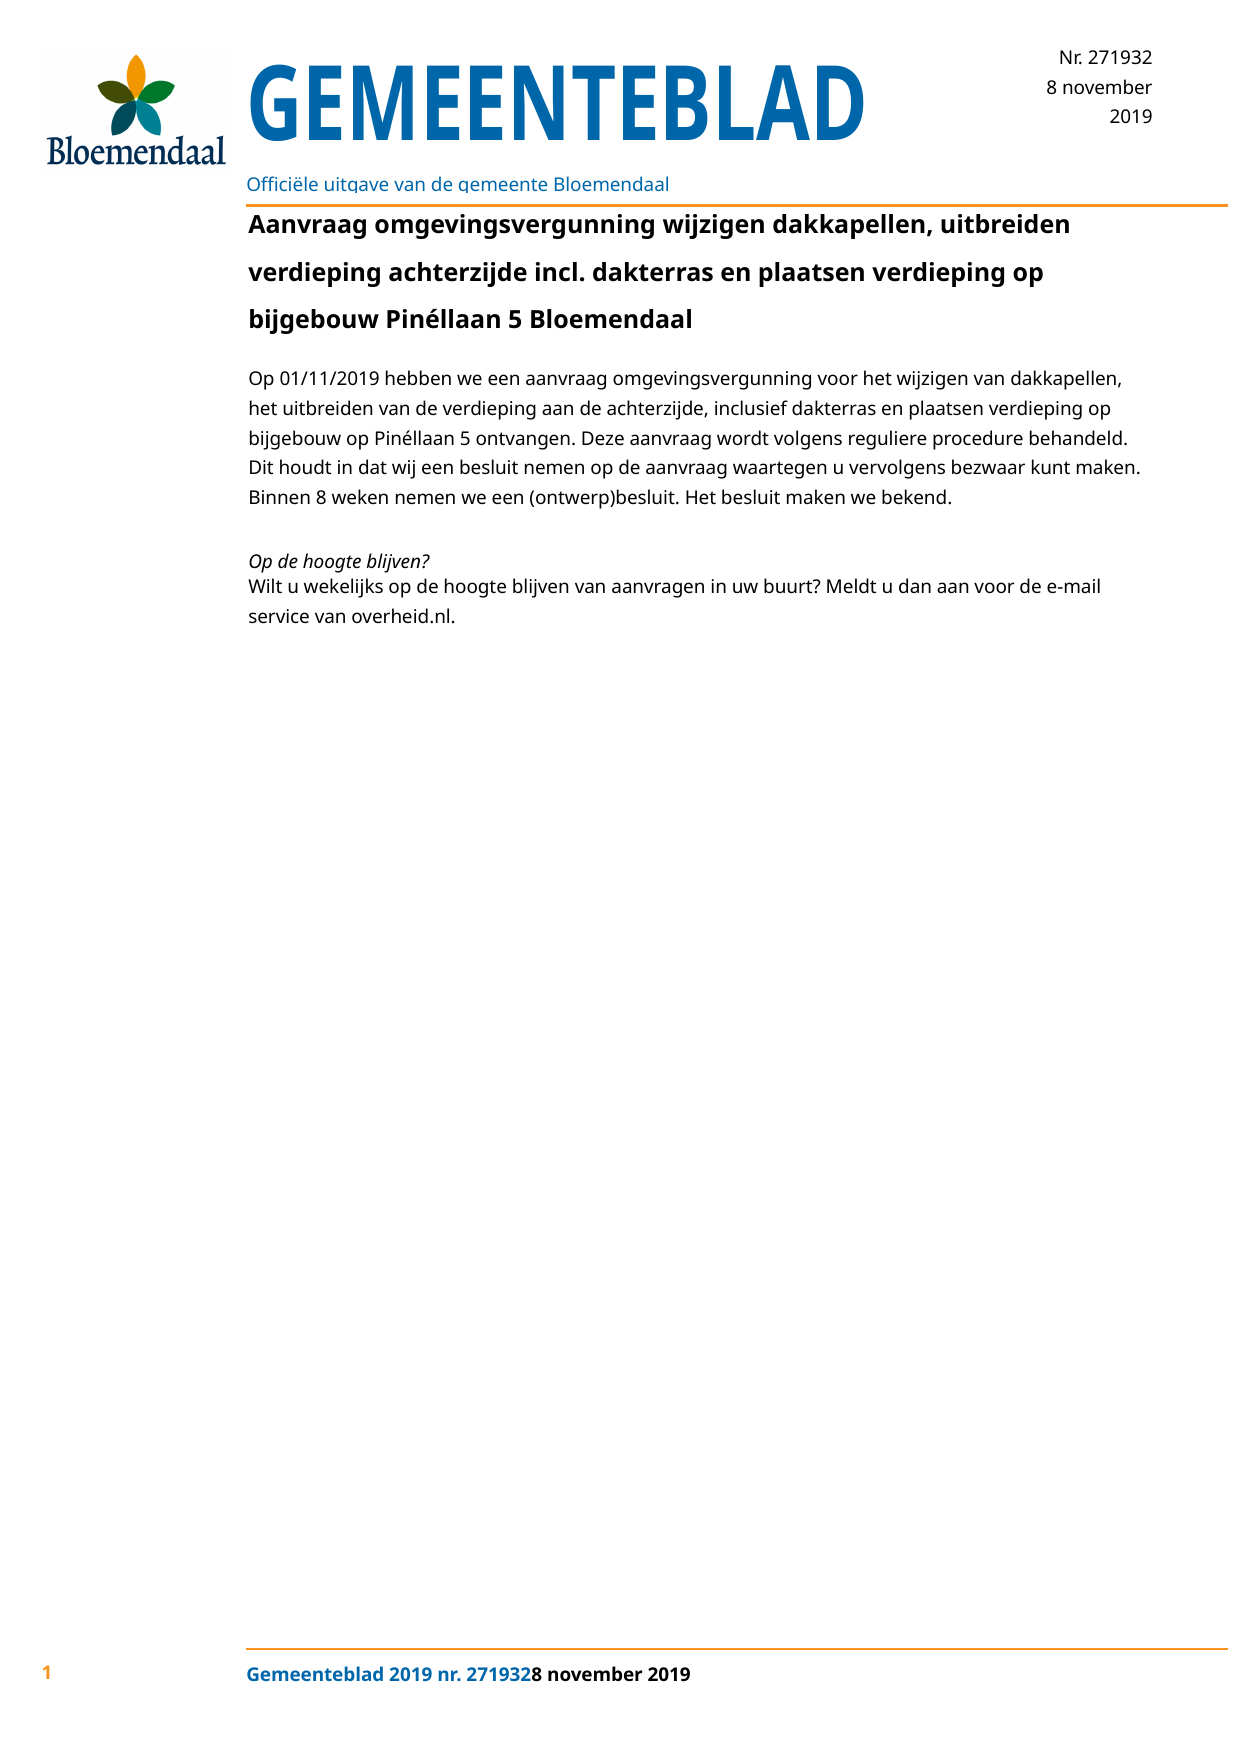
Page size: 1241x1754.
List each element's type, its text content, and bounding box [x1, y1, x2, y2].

text Wilt u wekelijks op de hoogte blijven van aanvragen in uw buurt? Meldt u dan aan voor de e-mail service van overheid.nl. [248, 573, 1152, 629]
picture [41, 47, 231, 172]
text Aanvraag omgevingsvergunning wijzigen dakkapellen, uitbreiden verdieping achterzijde incl. dakterras en plaatsen verdieping op bijgebouw Pinéllaan 5 Bloemendaal [248, 207, 1152, 336]
text Op 01/11/2019 hebben we een aanvraag omgevingsvergunning voor het wijzigen van dakkapellen, het uitbreiden van de verdieping aan de achterzijde, inclusief dakterras en plaatsen verdieping op bijgebouw op Pinéllaan 5 ontvangen. Deze aanvraag wordt volgens reguliere procedure behandeld. Dit houdt in dat wij een besluit nemen op de aanvraag waartegen u vervolgens bezwaar kunt maken. Binnen 8 weken nemen we een (ontwerp)besluit. Het besluit maken we bekend. [248, 366, 1152, 509]
text Op de hoogte blijven? [248, 548, 1152, 573]
